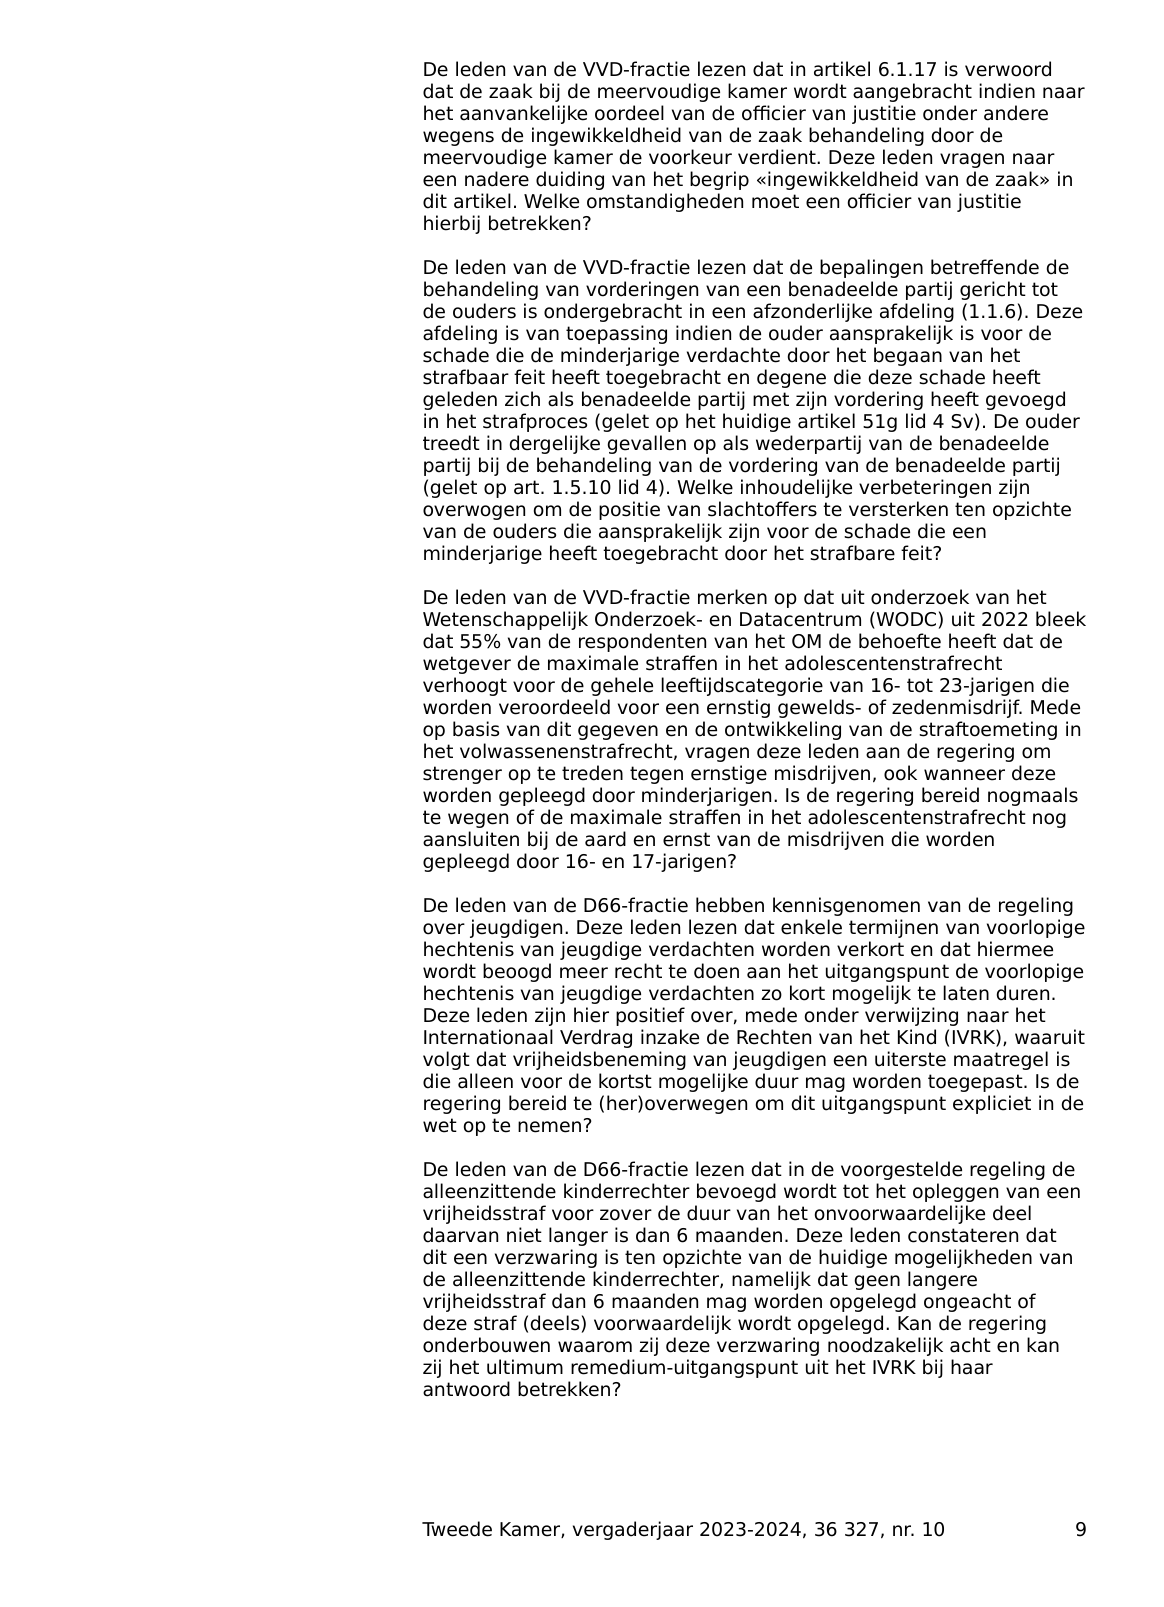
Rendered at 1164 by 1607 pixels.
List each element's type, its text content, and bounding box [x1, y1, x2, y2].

text De leden van de VVD-fractie lezen dat in artikel 6.1.17 is verwoord dat de zaak bij de meervoudige kamer wordt aangebracht indien naar het aanvankelijke oordeel van de officier van justitie onder andere wegens de ingewikkeldheid van de zaak behandeling door de meervoudige kamer de voorkeur verdient. Deze leden vragen naar een nadere duiding van het begrip «ingewikkeldheid van de zaak» in dit artikel. Welke omstandigheden moet een officier van justitie hierbij betrekken? [422, 59, 1087, 235]
text De leden van de VVD-fractie merken op dat uit onderzoek van het Wetenschappelijk Onderzoek- en Datacentrum (WODC) uit 2022 bleek dat 55% van de respondenten van het OM de behoefte heeft dat de wetgever de maximale straffen in het adolescentenstrafrecht verhoogt voor de gehele leeftijdscategorie van 16- tot 23-jarigen die worden veroordeeld voor een ernstig gewelds- of zedenmisdrijf. Mede op basis van dit gegeven en de ontwikkeling van de straftoemeting in het volwassenenstrafrecht, vragen deze leden aan de regering om strenger op te treden tegen ernstige misdrijven, ook wanneer deze worden gepleegd door minderjarigen. Is de regering bereid nogmaals te wegen of de maximale straffen in het adolescentenstrafrecht nog aansluiten bij de aard en ernst van de misdrijven die worden gepleegd door 16- en 17-jarigen? [422, 587, 1087, 873]
text De leden van de VVD-fractie lezen dat de bepalingen betreffende de behandeling van vorderingen van een benadeelde partij gericht tot de ouders is ondergebracht in een afzonderlijke afdeling (1.1.6). Deze afdeling is van toepassing indien de ouder aansprakelijk is voor de schade die de minderjarige verdachte door het begaan van het strafbaar feit heeft toegebracht en degene die deze schade heeft geleden zich als benadeelde partij met zijn vordering heeft gevoegd in het strafproces (gelet op het huidige artikel 51g lid 4 Sv). De ouder treedt in dergelijke gevallen op als wederpartij van de benadeelde partij bij de behandeling van de vordering van de benadeelde partij (gelet op art. 1.5.10 lid 4). Welke inhoudelijke verbeteringen zijn overwogen om de positie van slachtoffers te versterken ten opzichte van de ouders die aansprakelijk zijn voor de schade die een minderjarige heeft toegebracht door het strafbare feit? [422, 257, 1087, 565]
text De leden van de D66-fractie lezen dat in de voorgestelde regeling de alleenzittende kinderrechter bevoegd wordt tot het opleggen van een vrijheidsstraf voor zover de duur van het onvoorwaardelijke deel daarvan niet langer is dan 6 maanden. Deze leden constateren dat dit een verzwaring is ten opzichte van de huidige mogelijkheden van de alleenzittende kinderrechter, namelijk dat geen langere vrijheidsstraf dan 6 maanden mag worden opgelegd ongeacht of deze straf (deels) voorwaardelijk wordt opgelegd. Kan de regering onderbouwen waarom zij deze verzwaring noodzakelijk acht en kan zij het ultimum remedium-uitgangspunt uit het IVRK bij haar antwoord betrekken? [422, 1159, 1087, 1401]
text De leden van de D66-fractie hebben kennisgenomen van de regeling over jeugdigen. Deze leden lezen dat enkele termijnen van voorlopige hechtenis van jeugdige verdachten worden verkort en dat hiermee wordt beoogd meer recht te doen aan het uitgangspunt de voorlopige hechtenis van jeugdige verdachten zo kort mogelijk te laten duren. Deze leden zijn hier positief over, mede onder verwijzing naar het Internationaal Verdrag inzake de Rechten van het Kind (IVRK), waaruit volgt dat vrijheidsbeneming van jeugdigen een uiterste maatregel is die alleen voor de kortst mogelijke duur mag worden toegepast. Is de regering bereid te (her)overwegen om dit uitgangspunt expliciet in de wet op te nemen? [422, 895, 1087, 1137]
